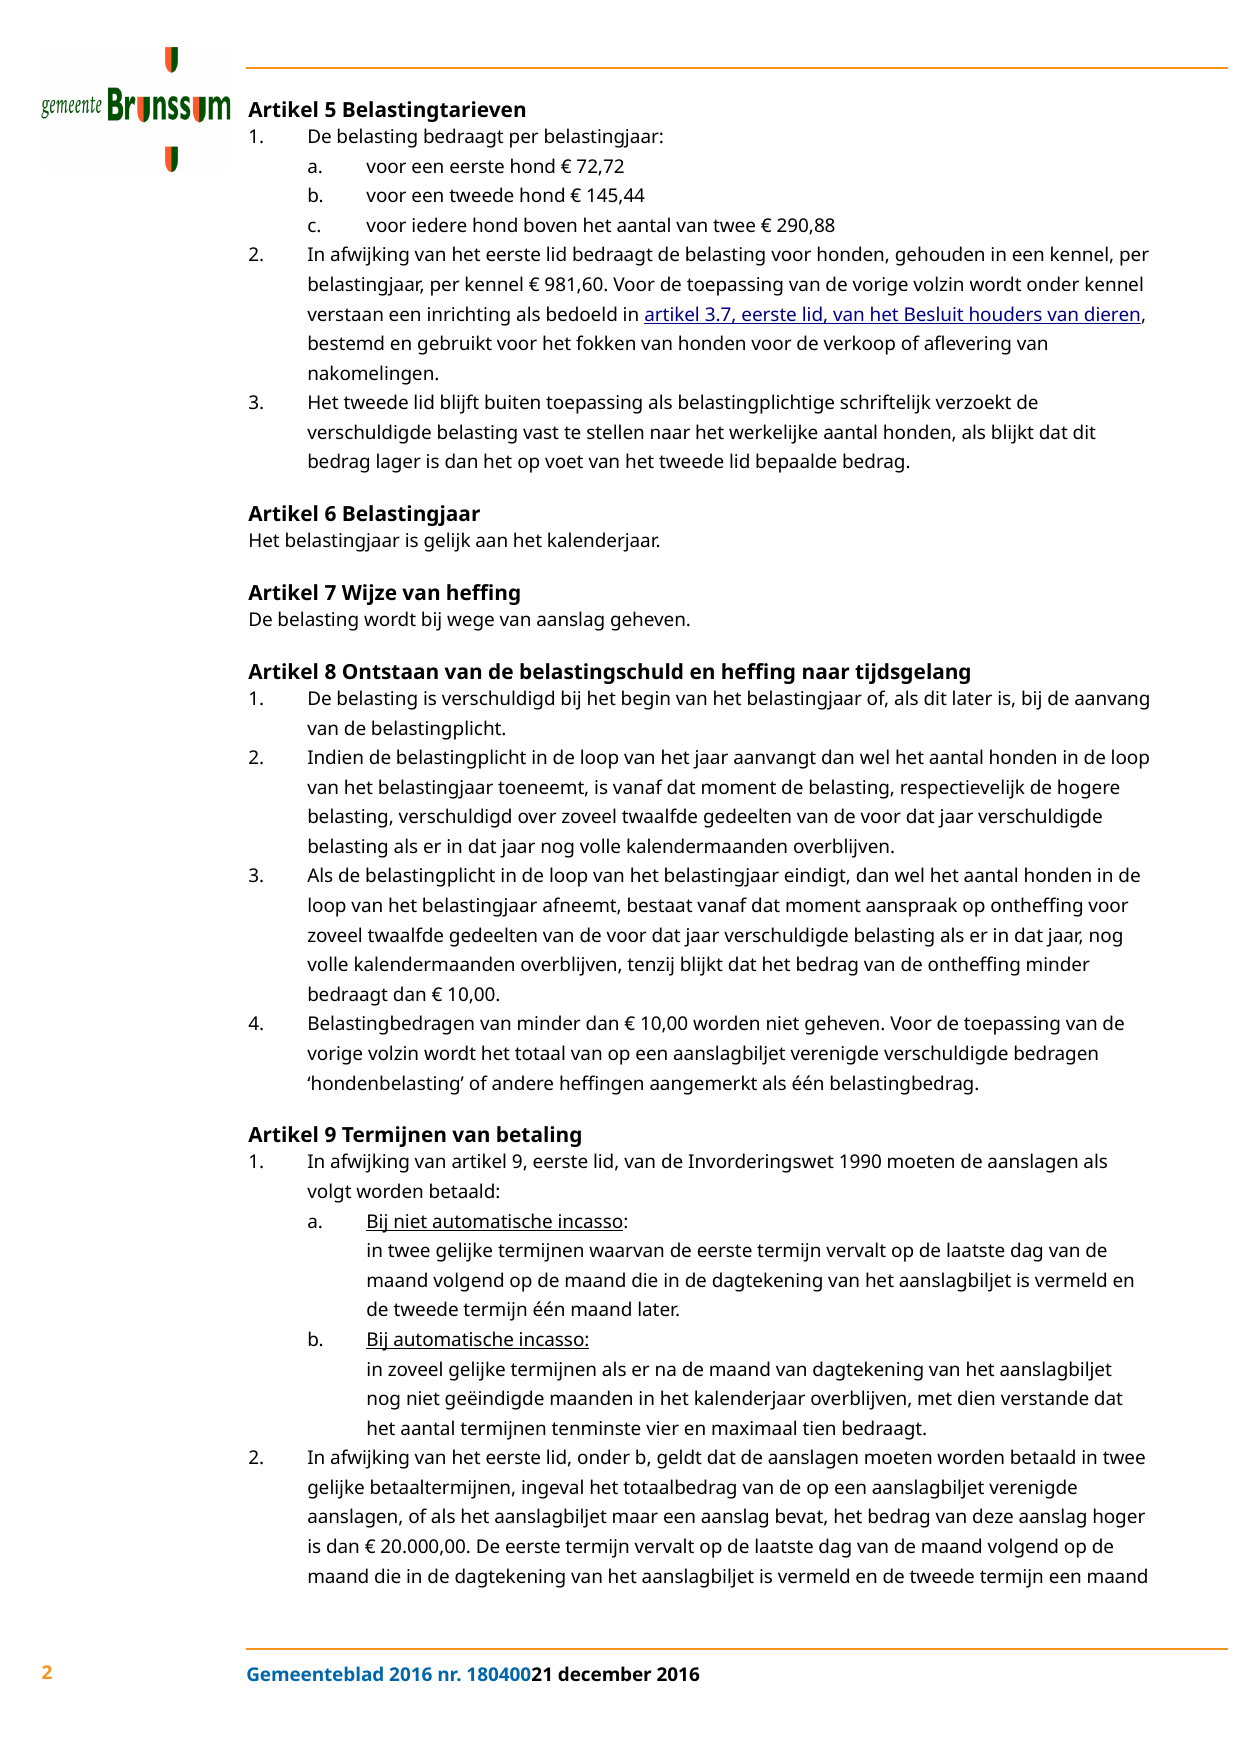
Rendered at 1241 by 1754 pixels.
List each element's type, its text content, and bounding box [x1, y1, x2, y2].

list In afwijking van het eerste lid bedraagt de belasting voor honden, gehouden in een kennel, per belastingjaar, per kennel € 981,60. Voor de toepassing van de vorige volzin wordt onder kennel verstaan een inrichting als bedoeld in artikel 3.7, eerste lid, van het Besluit houders van dieren, bestemd en gebruikt voor het fokken van honden voor de verkoop of aflevering van nakomelingen. [248, 242, 1152, 386]
text Het belastingjaar is gelijk aan het kalenderjaar. [248, 527, 1152, 553]
list De belasting is verschuldigd bij het begin van het belastingjaar of, als dit later is, bij de aanvang van de belastingplicht. [248, 685, 1152, 741]
list voor een eerste hond € 72,72 [307, 153, 1152, 178]
text De belasting wordt bij wege van aanslag geheven. [248, 606, 1152, 632]
list De belasting bedraagt per belastingjaar: [248, 123, 1152, 149]
picture [41, 47, 231, 172]
list Belastingbedragen van minder dan € 10,00 worden niet geheven. Voor de toepassing van de vorige volzin wordt het totaal van op een aanslagbiljet verenigde verschuldigde bedragen ‘hondenbelasting’ of andere heffingen aangemerkt als één belastingbedrag. [248, 1011, 1152, 1096]
list Bij niet automatische incasso: [307, 1208, 1152, 1233]
list in zoveel gelijke termijnen als er na de maand van dagtekening van het aanslagbiljet nog niet geëindigde maanden in het kalenderjaar overblijven, met dien verstande dat het aantal termijnen tenminste vier en maximaal tien bedraagt. [307, 1356, 1152, 1441]
list voor een tweede hond € 145,44 [307, 182, 1152, 208]
text Artikel 5 Belastingtarieven [248, 95, 1152, 123]
list voor iedere hond boven het aantal van twee € 290,88 [307, 212, 1152, 238]
list In afwijking van het eerste lid, onder b, geldt dat de aanslagen moeten worden betaald in twee gelijke betaaltermijnen, ingeval het totaalbedrag van de op een aanslagbiljet verenigde aanslagen, of als het aanslagbiljet maar een aanslag bevat, het bedrag van deze aanslag hoger is dan € 20.000,00. De eerste termijn vervalt op de laatste dag van de maand volgend op de maand die in de dagtekening van het aanslagbiljet is vermeld en de tweede termijn een maand [248, 1444, 1152, 1588]
text Artikel 9 Termijnen van betaling [248, 1120, 1152, 1149]
text Artikel 6 Belastingjaar [248, 499, 1152, 527]
list Als de belastingplicht in de loop van het belastingjaar eindigt, dan wel het aantal honden in de loop van het belastingjaar afneemt, bestaat vanaf dat moment aanspraak op ontheffing voor zoveel twaalfde gedeelten van de voor dat jaar verschuldigde belasting als er in dat jaar, nog volle kalendermaanden overblijven, tenzij blijkt dat het bedrag van de ontheffing minder bedraagt dan € 10,00. [248, 863, 1152, 1007]
list Het tweede lid blijft buiten toepassing als belastingplichtige schriftelijk verzoekt de verschuldigde belasting vast te stellen naar het werkelijke aantal honden, als blijkt dat dit bedrag lager is dan het op voet van het tweede lid bepaalde bedrag. [248, 389, 1152, 474]
list Bij automatische incasso: [307, 1326, 1152, 1352]
list Indien de belastingplicht in de loop van het jaar aanvangt dan wel het aantal honden in de loop van het belastingjaar toeneemt, is vanaf dat moment de belasting, respectievelijk de hogere belasting, verschuldigd over zoveel twaalfde gedeelten van de voor dat jaar verschuldigde belasting als er in dat jaar nog volle kalendermaanden overblijven. [248, 744, 1152, 859]
text Artikel 8 Ontstaan van de belastingschuld en heffing naar tijdsgelang [248, 657, 1152, 685]
list In afwijking van artikel 9, eerste lid, van de Invorderingswet 1990 moeten de aanslagen als volgt worden betaald: [248, 1149, 1152, 1204]
text Artikel 7 Wijze van heffing [248, 578, 1152, 606]
list in twee gelijke termijnen waarvan de eerste termijn vervalt op de laatste dag van de maand volgend op de maand die in de dagtekening van het aanslagbiljet is vermeld en de tweede termijn één maand later. [307, 1237, 1152, 1322]
